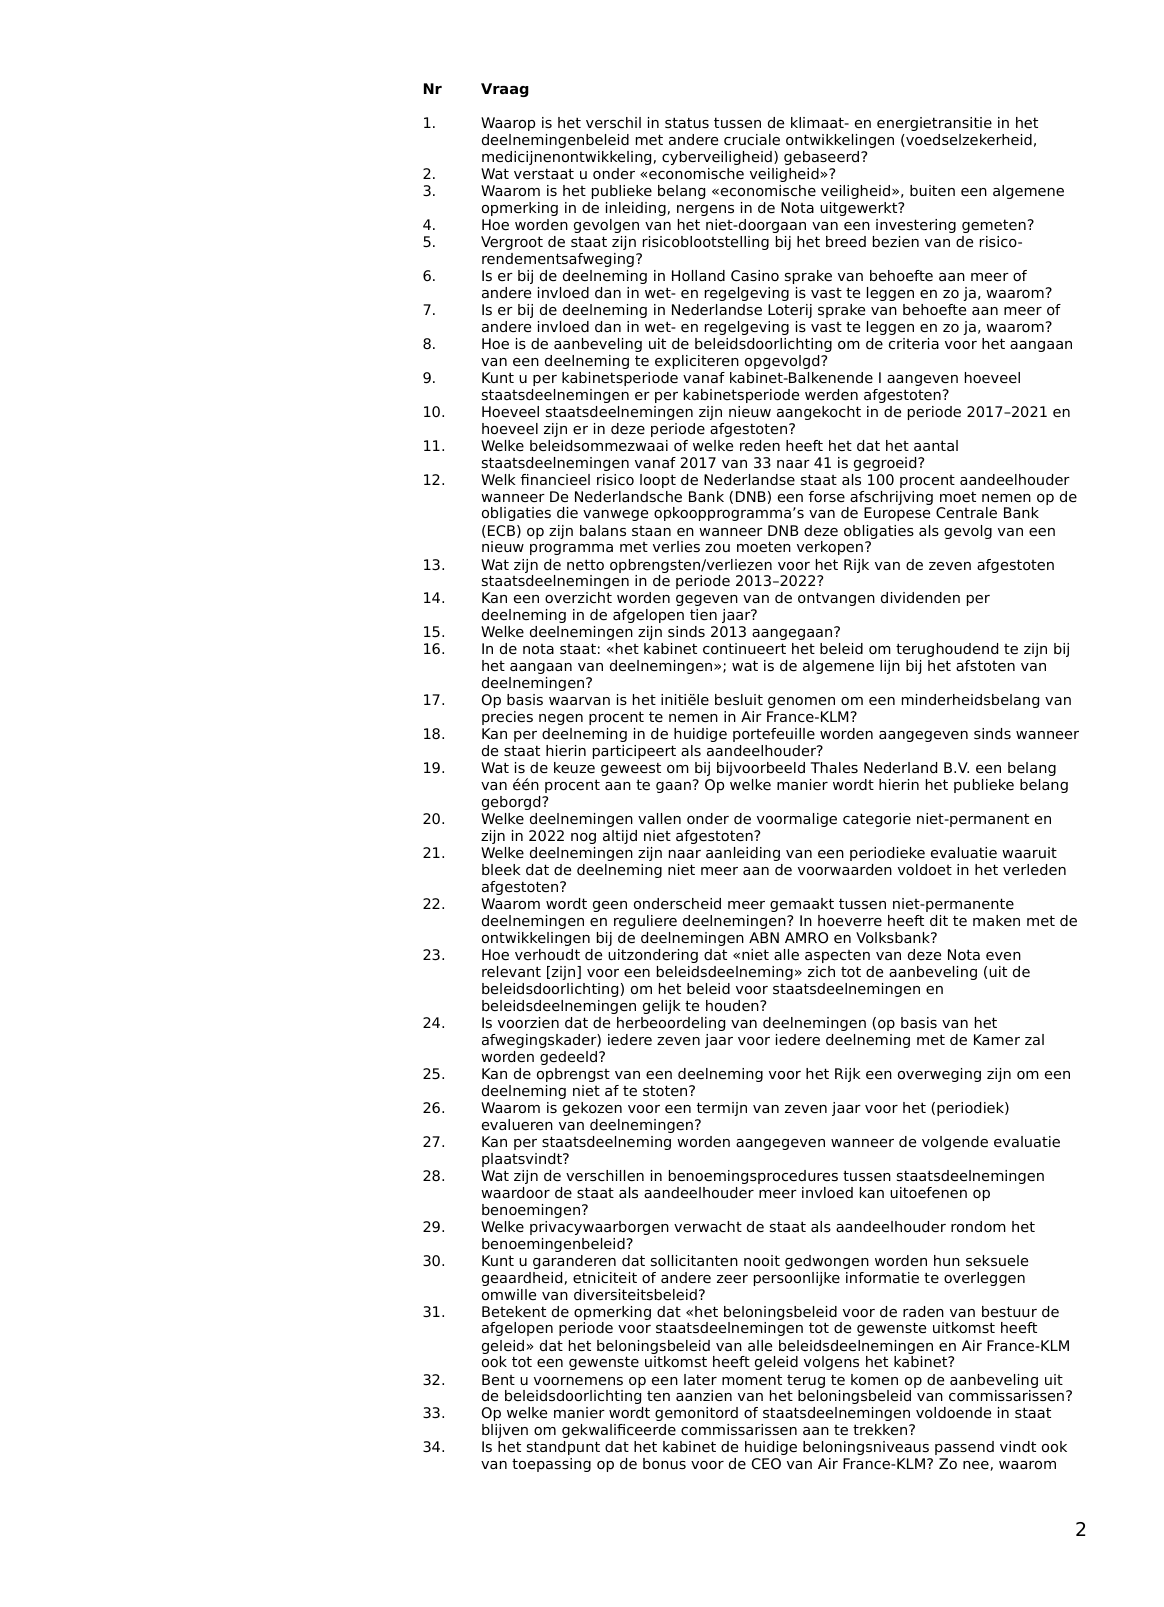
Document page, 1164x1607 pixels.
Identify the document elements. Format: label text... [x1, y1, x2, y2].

table_cell 9. [422, 370, 475, 403]
table_cell Hoe is de aanbeveling uit de beleidsdoorlichting om de criteria voor het aangaan van een deelneming te expliciteren opgevolgd? [475, 336, 1087, 369]
table_cell 2. [422, 166, 475, 183]
table_cell Kunt u per kabinetsperiode vanaf kabinet-Balkenende I aangeven hoeveel staatsdeelnemingen er per kabinetsperiode werden afgestoten? [475, 370, 1087, 403]
table_cell 22. [422, 896, 475, 947]
table_cell Hoe worden gevolgen van het niet-doorgaan van een investering gemeten? [475, 217, 1087, 234]
table_cell 14. [422, 590, 475, 624]
table_cell 11. [422, 438, 475, 471]
table_cell 12. [422, 471, 475, 556]
table_cell 18. [422, 726, 475, 760]
table_cell Is er bij de deelneming in Nederlandse Loterij sprake van behoefte aan meer of andere invloed dan in wet- en regelgeving is vast te leggen en zo ja, waarom? [475, 302, 1087, 336]
table_cell 6. [422, 268, 475, 302]
table_cell 8. [422, 336, 475, 369]
table_cell Kan de opbrengst van een deelneming voor het Rijk een overweging zijn om een deelneming niet af te stoten? [475, 1066, 1087, 1100]
table_cell Op basis waarvan is het initiële besluit genomen om een minderheidsbelang van precies negen procent te nemen in Air France-KLM? [475, 692, 1087, 726]
table_cell Is het standpunt dat het kabinet de huidige beloningsniveaus passend vindt ook van toepassing op de bonus voor de CEO van Air France-KLM? Zo nee, waarom [475, 1439, 1087, 1473]
table_cell 33. [422, 1405, 475, 1439]
table_cell 16. [422, 641, 475, 692]
table_cell 25. [422, 1066, 475, 1100]
table_cell In de nota staat: «het kabinet continueert het beleid om terughoudend te zijn bij het aangaan van deelnemingen»; wat is de algemene lijn bij het afstoten van deelnemingen? [475, 641, 1087, 692]
table_header Vraag [475, 81, 1087, 98]
table_cell [475, 98, 1087, 115]
table_cell Wat zijn de netto opbrengsten/verliezen voor het Rijk van de zeven afgestoten staatsdeelnemingen in de periode 2013–2022? [475, 556, 1087, 590]
table_cell 19. [422, 760, 475, 811]
table_cell 13. [422, 556, 475, 590]
table_cell 26. [422, 1100, 475, 1134]
table_cell Welk financieel risico loopt de Nederlandse staat als 100 procent aandeelhouder wanneer De Nederlandsche Bank (DNB) een forse afschrijving moet nemen op de obligaties die vanwege opkoopprogramma’s van de Europese Centrale Bank (ECB) op zijn balans staan en wanneer DNB deze obligaties als gevolg van een nieuw programma met verlies zou moeten verkopen? [475, 471, 1087, 556]
table_cell Is er bij de deelneming in Holland Casino sprake van behoefte aan meer of andere invloed dan in wet- en regelgeving is vast te leggen en zo ja, waarom? [475, 268, 1087, 302]
table_cell 27. [422, 1134, 475, 1168]
table_cell Bent u voornemens op een later moment terug te komen op de aanbeveling uit de beleidsdoorlichting ten aanzien van het beloningsbeleid van commissarissen? [475, 1371, 1087, 1405]
table_cell Wat verstaat u onder «economische veiligheid»? [475, 166, 1087, 183]
table_cell Kan een overzicht worden gegeven van de ontvangen dividenden per deelneming in de afgelopen tien jaar? [475, 590, 1087, 624]
table_cell 5. [422, 234, 475, 268]
table_cell Vergroot de staat zijn risicoblootstelling bij het breed bezien van de risico-rendementsafweging? [475, 234, 1087, 268]
table_header Nr [422, 81, 475, 98]
table_cell 29. [422, 1219, 475, 1252]
table_cell 21. [422, 845, 475, 896]
table_cell Kan per staatsdeelneming worden aangegeven wanneer de volgende evaluatie plaatsvindt? [475, 1134, 1087, 1168]
table_cell Hoe verhoudt de uitzondering dat «niet alle aspecten van deze Nota even relevant [zijn] voor een beleidsdeelneming» zich tot de aanbeveling (uit de beleidsdoorlichting) om het beleid voor staatsdeelnemingen en beleidsdeelnemingen gelijk te houden? [475, 947, 1087, 1015]
table_cell 17. [422, 692, 475, 726]
table_cell 23. [422, 947, 475, 1015]
table_cell Kunt u garanderen dat sollicitanten nooit gedwongen worden hun seksuele geaardheid, etniciteit of andere zeer persoonlijke informatie te overleggen omwille van diversiteitsbeleid? [475, 1253, 1087, 1303]
table_cell Welke privacywaarborgen verwacht de staat als aandeelhouder rondom het benoemingenbeleid? [475, 1219, 1087, 1252]
table_cell Welke deelnemingen vallen onder de voormalige categorie niet-permanent en zijn in 2022 nog altijd niet afgestoten? [475, 811, 1087, 845]
table_cell 4. [422, 217, 475, 234]
table_cell 10. [422, 404, 475, 437]
table_cell Betekent de opmerking dat «het beloningsbeleid voor de raden van bestuur de afgelopen periode voor staatsdeelnemingen tot de gewenste uitkomst heeft geleid» dat het beloningsbeleid van alle beleidsdeelnemingen en Air France-KLM ook tot een gewenste uitkomst heeft geleid volgens het kabinet? [475, 1304, 1087, 1371]
table_cell 7. [422, 302, 475, 336]
table_cell 1. [422, 115, 475, 166]
table_cell 28. [422, 1168, 475, 1218]
table_cell Waarop is het verschil in status tussen de klimaat- en energietransitie in het deelnemingenbeleid met andere cruciale ontwikkelingen (voedselzekerheid, medicijnenontwikkeling, cyberveiligheid) gebaseerd? [475, 115, 1087, 166]
table_cell Hoeveel staatsdeelnemingen zijn nieuw aangekocht in de periode 2017–2021 en hoeveel zijn er in deze periode afgestoten? [475, 404, 1087, 437]
table_cell Op welke manier wordt gemonitord of staatsdeelnemingen voldoende in staat blijven om gekwalificeerde commissarissen aan te trekken? [475, 1405, 1087, 1439]
table_cell 34. [422, 1439, 475, 1473]
table_cell Welke deelnemingen zijn naar aanleiding van een periodieke evaluatie waaruit bleek dat de deelneming niet meer aan de voorwaarden voldoet in het verleden afgestoten? [475, 845, 1087, 896]
table_cell 24. [422, 1015, 475, 1066]
table_cell Welke deelnemingen zijn sinds 2013 aangegaan? [475, 624, 1087, 641]
table_cell [422, 98, 475, 115]
table_cell Wat zijn de verschillen in benoemingsprocedures tussen staatsdeelnemingen waardoor de staat als aandeelhouder meer invloed kan uitoefenen op benoemingen? [475, 1168, 1087, 1218]
table_cell 30. [422, 1253, 475, 1303]
table_cell Waarom is gekozen voor een termijn van zeven jaar voor het (periodiek) evalueren van deelnemingen? [475, 1100, 1087, 1134]
table_cell 3. [422, 183, 475, 217]
table_cell Waarom is het publieke belang «economische veiligheid», buiten een algemene opmerking in de inleiding, nergens in de Nota uitgewerkt? [475, 183, 1087, 217]
table_cell Wat is de keuze geweest om bij bijvoorbeeld Thales Nederland B.V. een belang van één procent aan te gaan? Op welke manier wordt hierin het publieke belang geborgd? [475, 760, 1087, 811]
table_cell 15. [422, 624, 475, 641]
table_cell Kan per deelneming in de huidige portefeuille worden aangegeven sinds wanneer de staat hierin participeert als aandeelhouder? [475, 726, 1087, 760]
table_cell Is voorzien dat de herbeoordeling van deelnemingen (op basis van het afwegingskader) iedere zeven jaar voor iedere deelneming met de Kamer zal worden gedeeld? [475, 1015, 1087, 1066]
table_cell 32. [422, 1371, 475, 1405]
table_cell Welke beleidsommezwaai of welke reden heeft het dat het aantal staatsdeelnemingen vanaf 2017 van 33 naar 41 is gegroeid? [475, 438, 1087, 471]
table_cell 31. [422, 1304, 475, 1371]
table_cell 20. [422, 811, 475, 845]
table_cell Waarom wordt geen onderscheid meer gemaakt tussen niet-permanente deelnemingen en reguliere deelnemingen? In hoeverre heeft dit te maken met de ontwikkelingen bij de deelnemingen ABN AMRO en Volksbank? [475, 896, 1087, 947]
